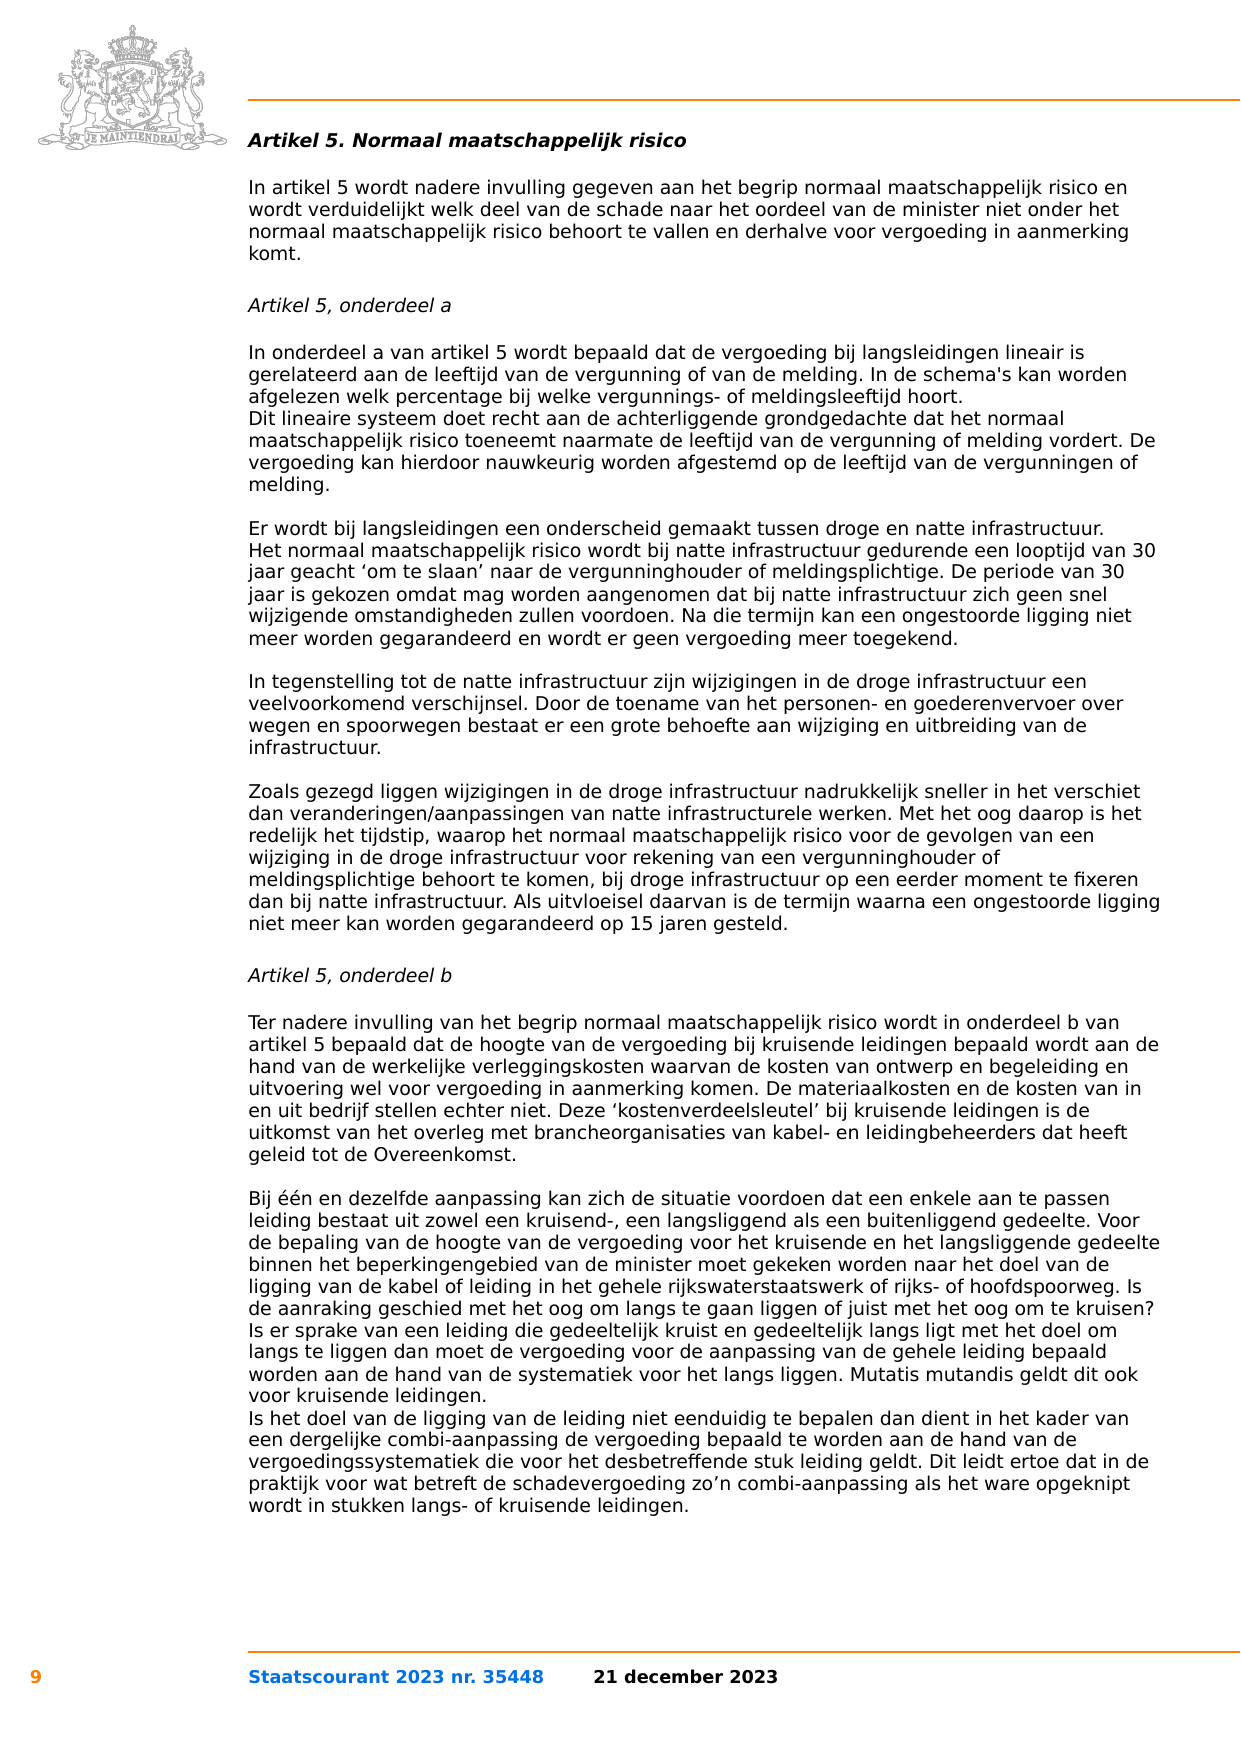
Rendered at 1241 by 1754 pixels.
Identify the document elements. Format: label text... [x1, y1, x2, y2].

text Dit lineaire systeem doet recht aan de achterliggende grondgedachte dat het normaal maatschappelijk risico toeneemt naarmate de leeftijd van de vergunning of melding vordert. De vergoeding kan hierdoor nauwkeurig worden afgestemd op de leeftijd van de vergunningen of melding. [248, 408, 1163, 496]
subtitle Artikel 5. Normaal maatschappelijk risico [248, 130, 1163, 152]
text In tegenstelling tot de natte infrastructuur zijn wijzigingen in de droge infrastructuur een veelvoorkomend verschijnsel. Door de toename van het personen- en goederenvervoer over wegen en spoorwegen bestaat er een grote behoefte aan wijziging en uitbreiding van de infrastructuur. [248, 671, 1163, 759]
text In artikel 5 wordt nadere invulling gegeven aan het begrip normaal maatschappelijk risico en wordt verduidelijkt welk deel van de schade naar het oordeel van de minister niet onder het normaal maatschappelijk risico behoort te vallen en derhalve voor vergoeding in aanmerking komt. [248, 177, 1163, 265]
text Is het doel van de ligging van de leiding niet eenduidig te bepalen dan dient in het kader van een dergelijke combi-aanpassing de vergoeding bepaald te worden aan de hand van de vergoedingssystematiek die voor het desbetreffende stuk leiding geldt. Dit leidt ertoe dat in de praktijk voor wat betreft de schadevergoeding zo’n combi-aanpassing als het ware opgeknipt wordt in stukken langs- of kruisende leidingen. [248, 1407, 1163, 1517]
text Ter nadere invulling van het begrip normaal maatschappelijk risico wordt in onderdeel b van artikel 5 bepaald dat de hoogte van de vergoeding bij kruisende leidingen bepaald wordt aan de hand van de werkelijke verleggingskosten waarvan de kosten van ontwerp en begeleiding en uitvoering wel voor vergoeding in aanmerking komen. De materiaalkosten en de kosten van in en uit bedrijf stellen echter niet. Deze ‘kostenverdeelsleutel’ bij kruisende leidingen is de uitkomst van het overleg met brancheorganisaties van kabel- en leidingbeheerders dat heeft geleid tot de Overeenkomst. [248, 1012, 1163, 1166]
text Er wordt bij langsleidingen een onderscheid gemaakt tussen droge en natte infrastructuur. [248, 517, 1163, 539]
subtitle Artikel 5, onderdeel b [248, 965, 1163, 987]
text Zoals gezegd liggen wijzigingen in de droge infrastructuur nadrukkelijk sneller in het verschiet dan veranderingen/aanpassingen van natte infrastructurele werken. Met het oog daarop is het redelijk het tijdstip, waarop het normaal maatschappelijk risico voor de gevolgen van een wijziging in de droge infrastructuur voor rekening van een vergunninghouder of meldingsplichtige behoort te komen, bij droge infrastructuur op een eerder moment te fixeren dan bij natte infrastructuur. Als uitvloeisel daarvan is de termijn waarna een ongestoorde ligging niet meer kan worden gegarandeerd op 15 jaren gesteld. [248, 781, 1163, 935]
text In onderdeel a van artikel 5 wordt bepaald dat de vergoeding bij langsleidingen lineair is gerelateerd aan de leeftijd van de vergunning of van de melding. In de schema's kan worden afgelezen welk percentage bij welke vergunnings- of meldingsleeftijd hoort. [248, 342, 1163, 408]
text Bij één en dezelfde aanpassing kan zich de situatie voordoen dat een enkele aan te passen leiding bestaat uit zowel een kruisend-, een langsliggend als een buitenliggend gedeelte. Voor de bepaling van de hoogte van de vergoeding voor het kruisende en het langsliggende gedeelte binnen het beperkingengebied van de minister moet gekeken worden naar het doel van de ligging van de kabel of leiding in het gehele rijkswaterstaatswerk of rijks- of hoofdspoorweg. Is de aanraking geschied met het oog om langs te gaan liggen of juist met het oog om te kruisen? Is er sprake van een leiding die gedeeltelijk kruist en gedeeltelijk langs ligt met het doel om langs te liggen dan moet de vergoeding voor de aanpassing van de gehele leiding bepaald worden aan de hand van de systematiek voor het langs liggen. Mutatis mutandis geldt dit ook voor kruisende leidingen. [248, 1188, 1163, 1407]
picture [38, 25, 227, 150]
text Het normaal maatschappelijk risico wordt bij natte infrastructuur gedurende een looptijd van 30 jaar geacht ‘om te slaan’ naar de vergunninghouder of meldingsplichtige. De periode van 30 jaar is gekozen omdat mag worden aangenomen dat bij natte infrastructuur zich geen snel wijzigende omstandigheden zullen voordoen. Na die termijn kan een ongestoorde ligging niet meer worden gegarandeerd en wordt er geen vergoeding meer toegekend. [248, 539, 1163, 649]
subtitle Artikel 5, onderdeel a [248, 295, 1163, 317]
